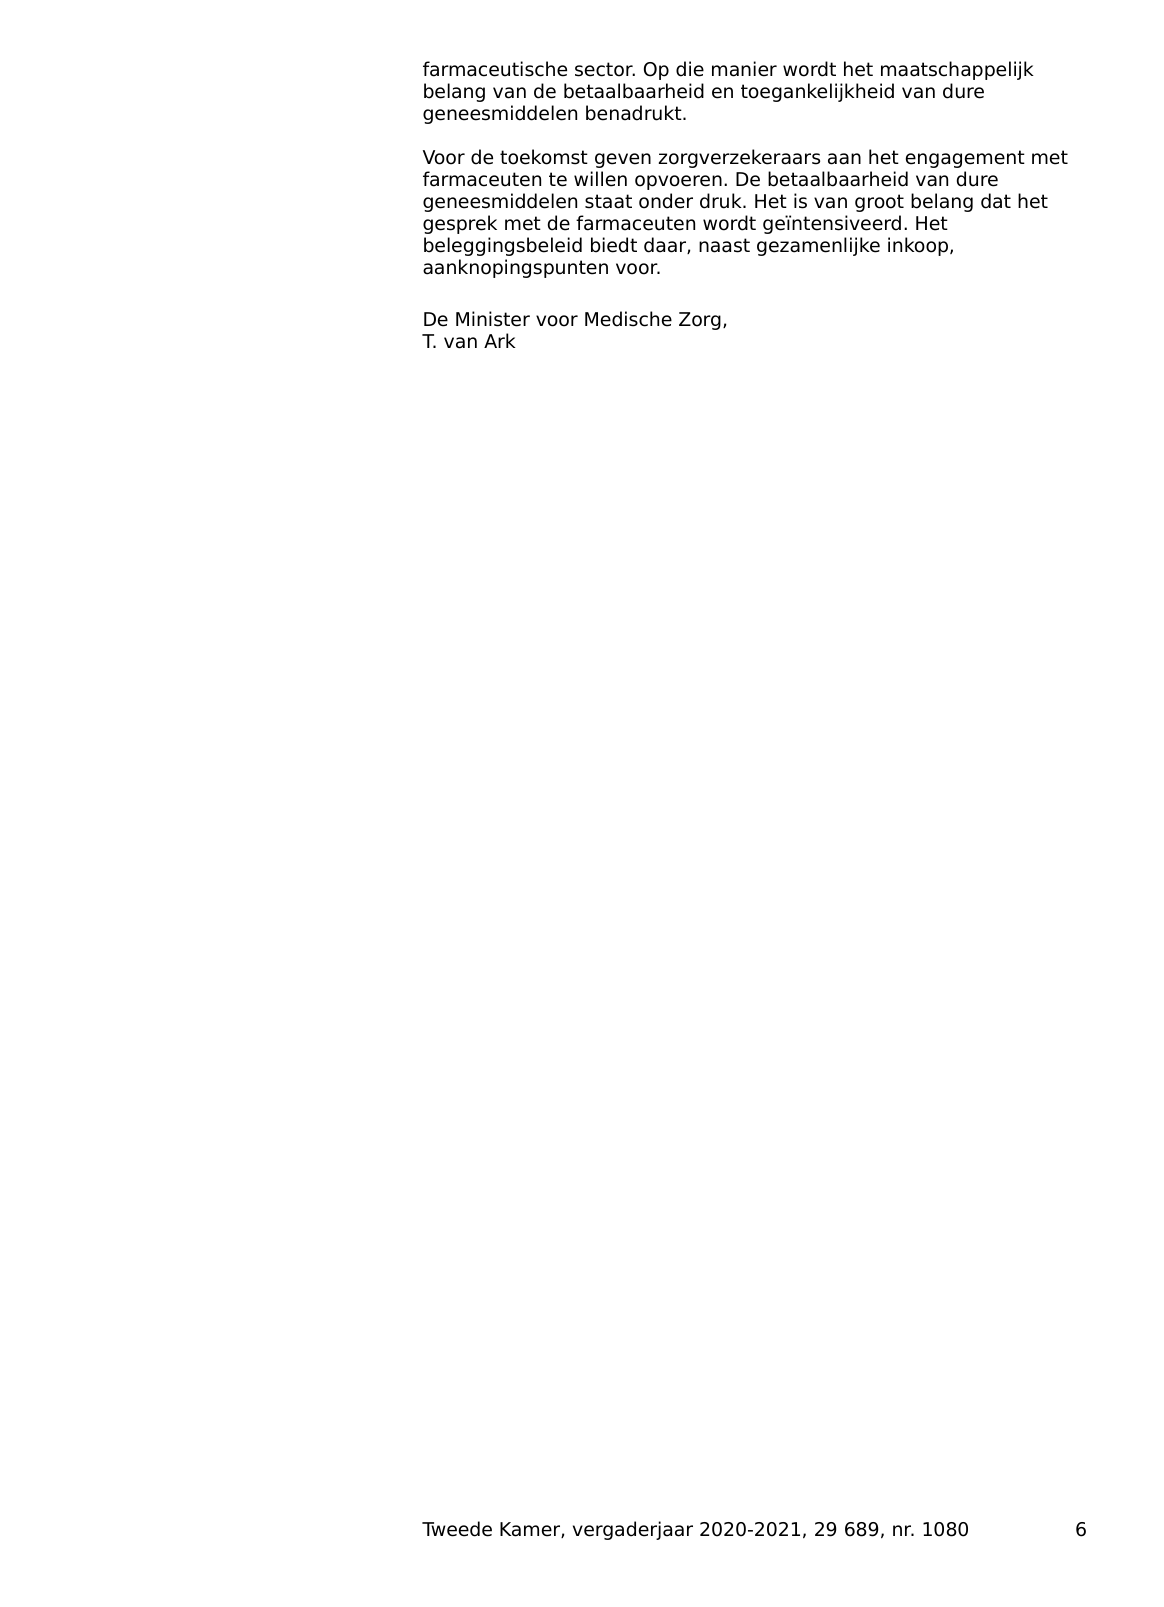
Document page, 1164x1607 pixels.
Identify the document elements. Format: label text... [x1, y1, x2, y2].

text farmaceutische sector. Op die manier wordt het maatschappelijk belang van de betaalbaarheid en toegankelijkheid van dure geneesmiddelen benadrukt. [422, 59, 1087, 125]
text De Minister voor Medische Zorg, T. van Ark [422, 309, 1087, 353]
text Voor de toekomst geven zorgverzekeraars aan het engagement met farmaceuten te willen opvoeren. De betaalbaarheid van dure geneesmiddelen staat onder druk. Het is van groot belang dat het gesprek met de farmaceuten wordt geïntensiveerd. Het beleggingsbeleid biedt daar, naast gezamenlijke inkoop, aanknopingspunten voor. [422, 147, 1087, 279]
